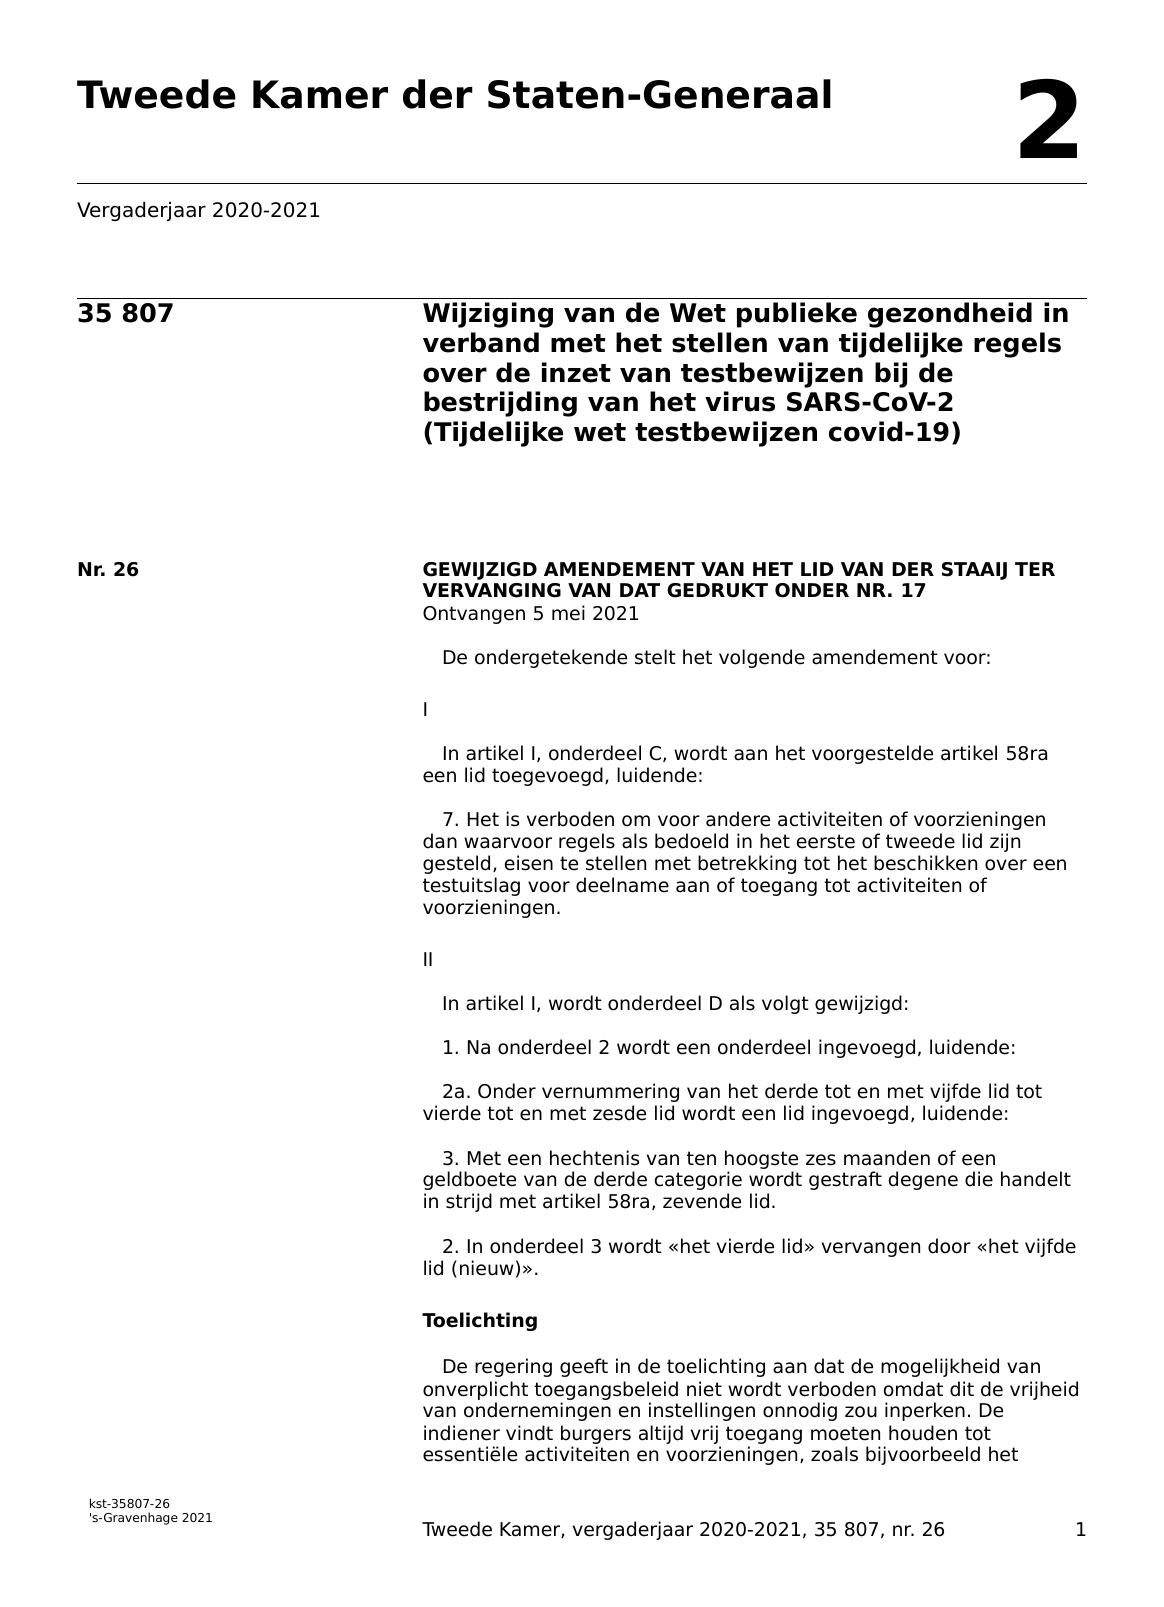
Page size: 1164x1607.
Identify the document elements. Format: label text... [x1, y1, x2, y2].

text 7. Het is verboden om voor andere activiteiten of voorzieningen dan waarvoor regels als bedoeld in het eerste of tweede lid zijn gesteld, eisen te stellen met betrekking tot het beschikken over een testuitslag voor deelname aan of toegang tot activiteiten of voorzieningen. [422, 809, 1087, 919]
text In artikel I, wordt onderdeel D als volgt gewijzigd: [422, 993, 1087, 1015]
table_header Tweede Kamer der Staten-Generaal [77, 59, 886, 183]
text 3. Met een hechtenis van ten hoogste zes maanden of een geldboete van de derde categorie wordt gestraft degene die handelt in strijd met artikel 58ra, zevende lid. [422, 1147, 1087, 1213]
text 's-Gravenhage 2021 [88, 1511, 323, 1525]
text De ondergetekende stelt het volgende amendement voor: [422, 647, 1087, 668]
subtitle Nr. 26 GEWIJZIGD AMENDEMENT VAN HET LID VAN DER STAAIJ TER VERVANGING VAN DAT GEDRUKT ONDER NR. 17 [77, 558, 1087, 602]
text De regering geeft in de toelichting aan dat de mogelijkheid van onverplicht toegangsbeleid niet wordt verboden omdat dit de vrijheid van ondernemingen en instellingen onnodig zou inperken. De indiener vindt burgers altijd vrij toegang moeten houden tot essentiële activiteiten en voorzieningen, zoals bijvoorbeeld het [422, 1356, 1087, 1466]
table_cell Vergaderjaar 2020-2021 [77, 184, 1087, 298]
text kst-35807-26 [88, 1497, 323, 1511]
text In artikel I, onderdeel C, wordt aan het voorgestelde artikel 58ra een lid toegevoegd, luidende: [422, 743, 1087, 787]
text 2. In onderdeel 3 wordt «het vierde lid» vervangen door «het vijfde lid (nieuw)». [422, 1236, 1087, 1279]
text 1. Na onderdeel 2 wordt een onderdeel ingevoegd, luidende: [422, 1037, 1087, 1059]
text Ontvangen 5 mei 2021 [422, 602, 1087, 624]
text 2a. Onder vernummering van het derde tot en met vijfde lid tot vierde tot en met zesde lid wordt een lid ingevoegd, luidende: [422, 1081, 1087, 1125]
table_header 2 [886, 59, 1087, 183]
subtitle II [422, 949, 1087, 971]
subtitle I [422, 698, 1087, 721]
subtitle Toelichting [422, 1309, 1087, 1331]
subtitle 35 807 Wijziging van de Wet publieke gezondheid in verband met het stellen van tijdelijke regels over de inzet van testbewijzen bij de bestrijding van het virus SARS-CoV-2 (Tijdelijke wet testbewijzen covid-19) [77, 299, 1087, 447]
